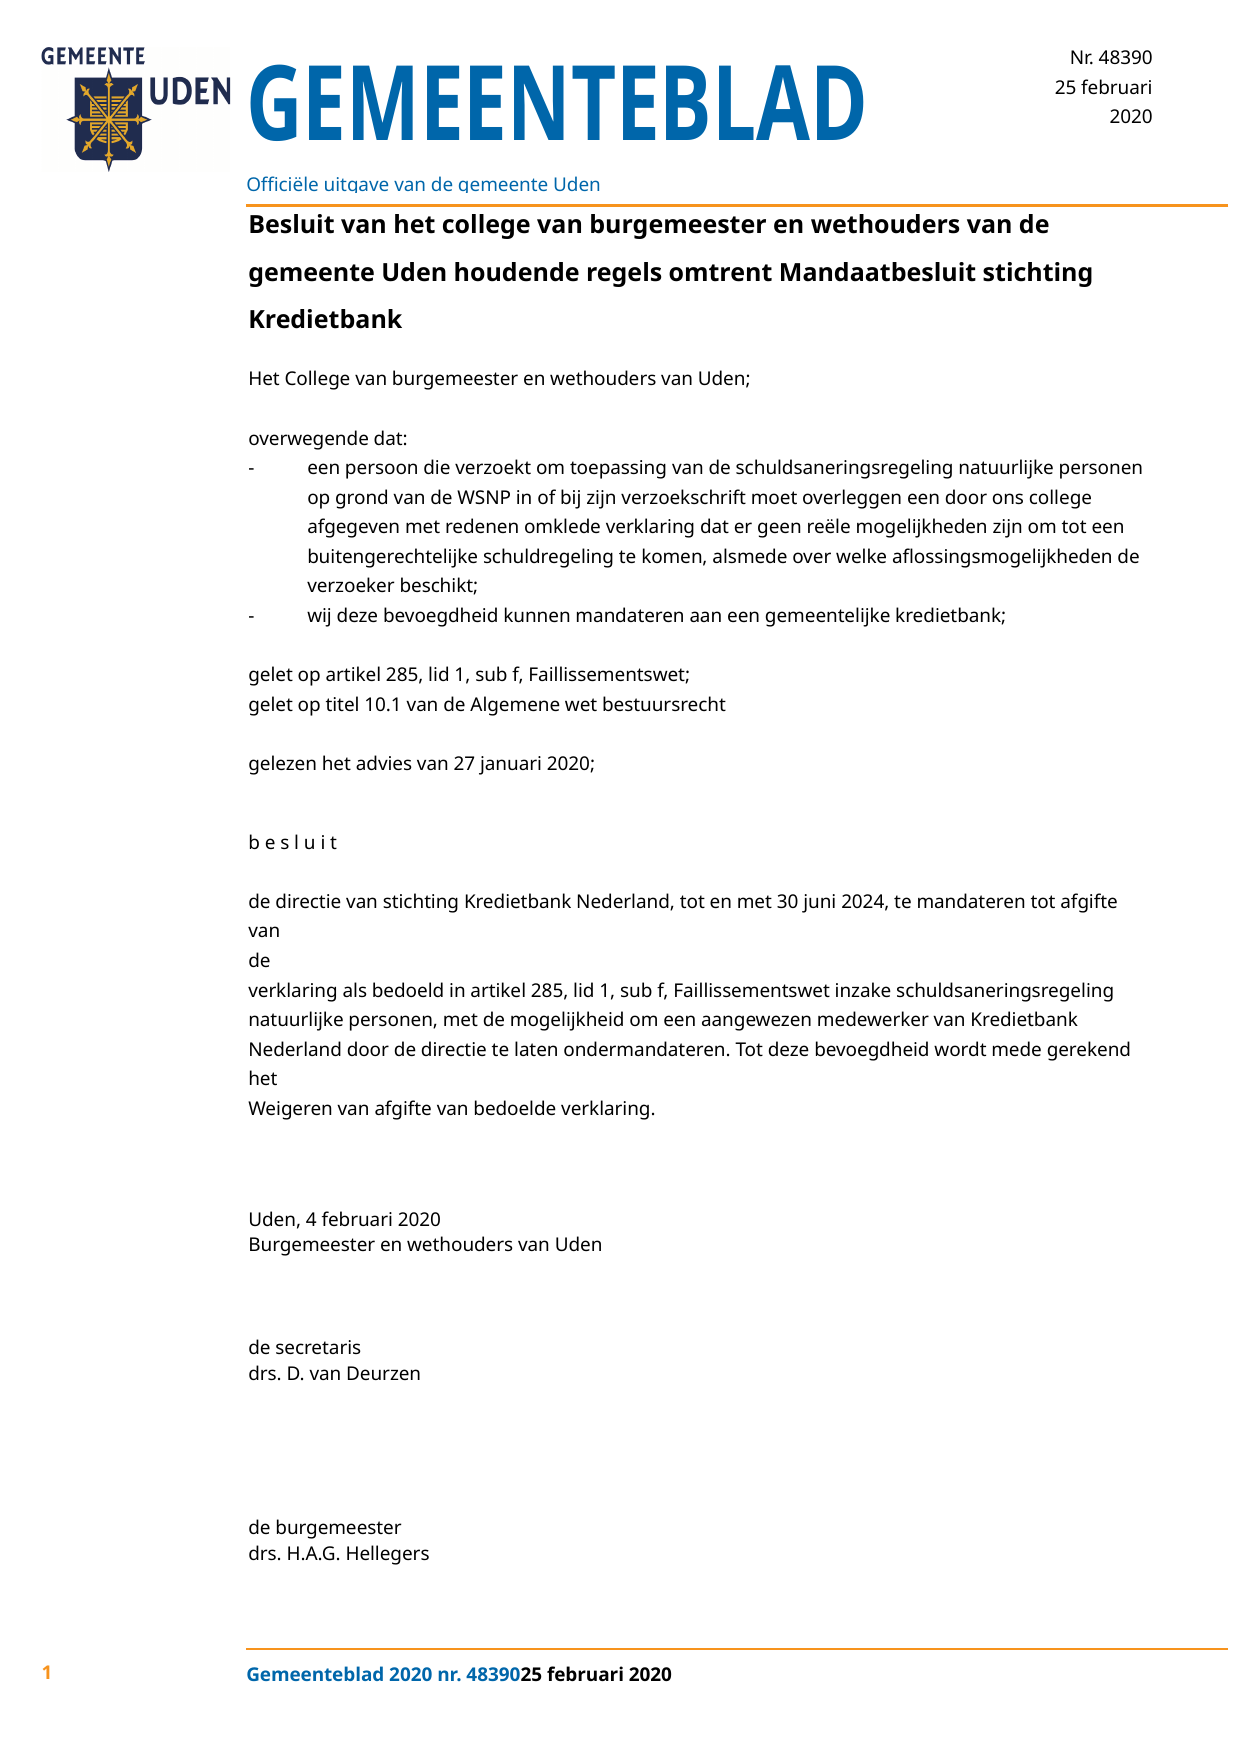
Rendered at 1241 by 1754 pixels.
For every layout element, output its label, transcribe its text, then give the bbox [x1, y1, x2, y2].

text b e s l u i t [248, 829, 1152, 855]
text Weigeren van afgifte van bedoelde verklaring. [248, 1095, 1152, 1121]
text de burgemeester [248, 1514, 1152, 1540]
text de secretaris [248, 1334, 1152, 1360]
picture [41, 47, 231, 172]
text Het College van burgemeester en wethouders van Uden; [248, 366, 1152, 391]
list wij deze bevoegdheid kunnen mandateren aan een gemeentelijke kredietbank; [248, 602, 1152, 628]
text overwegende dat: [248, 425, 1152, 450]
text Uden, 4 februari 2020 [248, 1206, 1152, 1232]
text Nederland door de directie te laten ondermandateren. Tot deze bevoegdheid wordt mede gerekend het [248, 1036, 1152, 1091]
text verklaring als bedoeld in artikel 285, lid 1, sub f, Faillissementswet inzake schuldsaneringsregeling [248, 977, 1152, 1003]
text natuurlijke personen, met de mogelijkheid om een aangewezen medewerker van Kredietbank [248, 1006, 1152, 1032]
list een persoon die verzoekt om toepassing van de schuldsaneringsregeling natuurlijke personen op grond van de WSNP in of bij zijn verzoekschrift moet overleggen een door ons college afgegeven met redenen omklede verklaring dat er geen reële mogelijkheden zijn om tot een buitengerechtelijke schuldregeling te komen, alsmede over welke aflossingsmogelijkheden de verzoeker beschikt; [248, 454, 1152, 598]
text gelet op artikel 285, lid 1, sub f, Faillissementswet; [248, 661, 1152, 687]
text de directie van stichting Kredietbank Nederland, tot en met 30 juni 2024, te mandateren tot afgifte van [248, 888, 1152, 943]
text gelezen het advies van 27 januari 2020; [248, 750, 1152, 776]
text gelet op titel 10.1 van de Algemene wet bestuursrecht [248, 691, 1152, 717]
text drs. H.A.G. Hellegers [248, 1540, 1152, 1566]
text de [248, 947, 1152, 973]
text drs. D. van Deurzen [248, 1360, 1152, 1386]
text Besluit van het college van burgemeester en wethouders van de gemeente Uden houdende regels omtrent Mandaatbesluit stichting Kredietbank [248, 207, 1152, 336]
text Burgemeester en wethouders van Uden [248, 1232, 1152, 1257]
